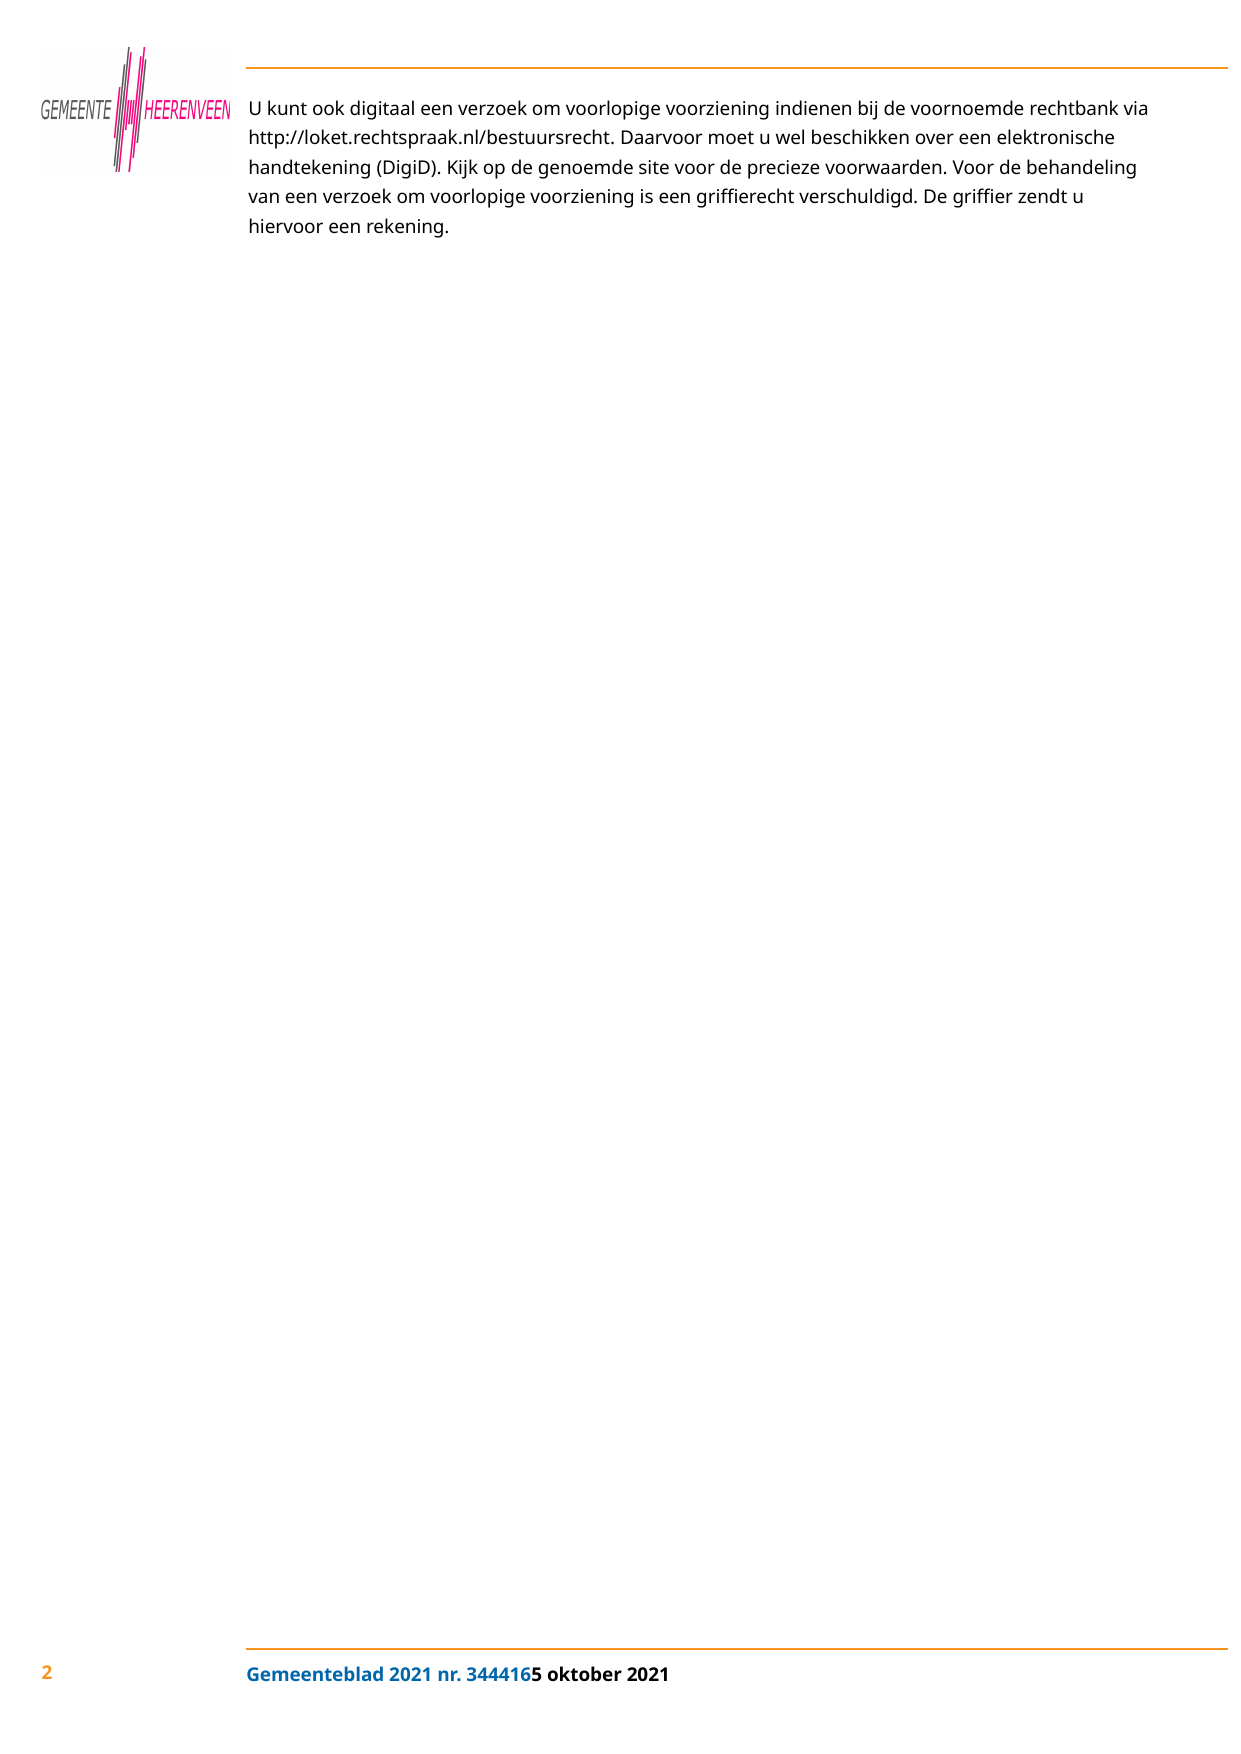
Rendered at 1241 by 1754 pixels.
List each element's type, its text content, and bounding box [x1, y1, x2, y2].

picture [41, 47, 231, 172]
text U kunt ook digitaal een verzoek om voorlopige voorziening indienen bij de voornoemde rechtbank via http://loket.rechtspraak.nl/bestuursrecht. Daarvoor moet u wel beschikken over een elektronische handtekening (DigiD). Kijk op de genoemde site voor de precieze voorwaarden. Voor de behandeling van een verzoek om voorlopige voorziening is een griffierecht verschuldigd. De griffier zendt u hiervoor een rekening. [248, 95, 1152, 239]
